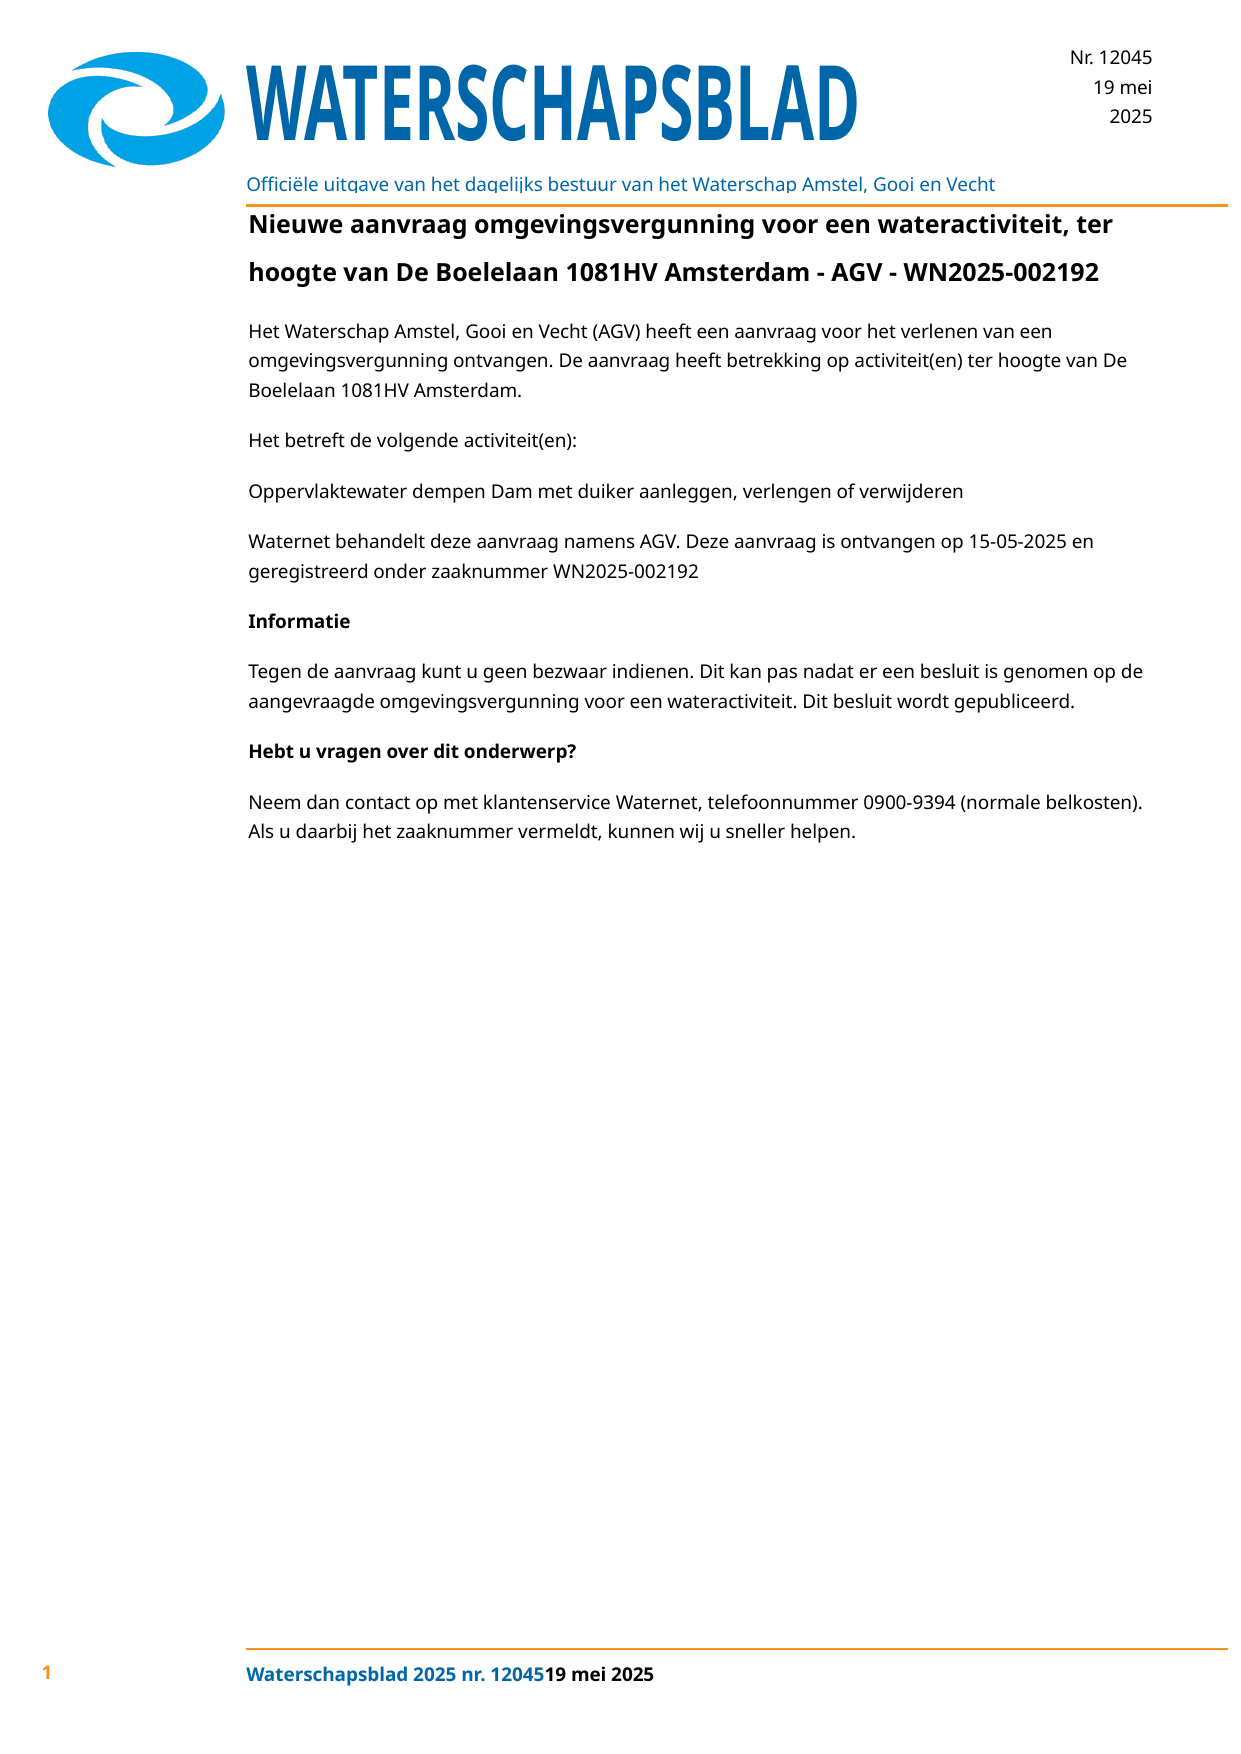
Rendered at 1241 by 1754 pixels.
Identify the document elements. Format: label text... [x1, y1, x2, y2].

text Waternet behandelt deze aanvraag namens AGV. Deze aanvraag is ontvangen op 15-05-2025 en geregistreerd onder zaaknummer WN2025-002192 [248, 528, 1152, 584]
text Neem dan contact op met klantenservice Waternet, telefoonnummer 0900-9394 (normale belkosten). Als u daarbij het zaaknummer vermeldt, kunnen wij u sneller helpen. [248, 789, 1152, 844]
picture [41, 47, 231, 172]
text Informatie [248, 608, 1152, 634]
text Hebt u vragen over dit onderwerp? [248, 739, 1152, 764]
text Oppervlaktewater dempen Dam met duiker aanleggen, verlengen of verwijderen [248, 478, 1152, 504]
text Het betreft de volgende activiteit(en): [248, 427, 1152, 453]
text Tegen de aanvraag kunt u geen bezwaar indienen. Dit kan pas nadat er een besluit is genomen op de aangevraagde omgevingsvergunning voor een wateractiviteit. Dit besluit wordt gepubliceerd. [248, 659, 1152, 714]
text Nieuwe aanvraag omgevingsvergunning voor een wateractiviteit, ter hoogte van De Boelelaan 1081HV Amsterdam - AGV - WN2025-002192 [248, 207, 1152, 288]
text Het Waterschap Amstel, Gooi en Vecht (AGV) heeft een aanvraag voor het verlenen van een omgevingsvergunning ontvangen. De aanvraag heeft betrekking op activiteit(en) ter hoogte van De Boelelaan 1081HV Amsterdam. [248, 318, 1152, 403]
